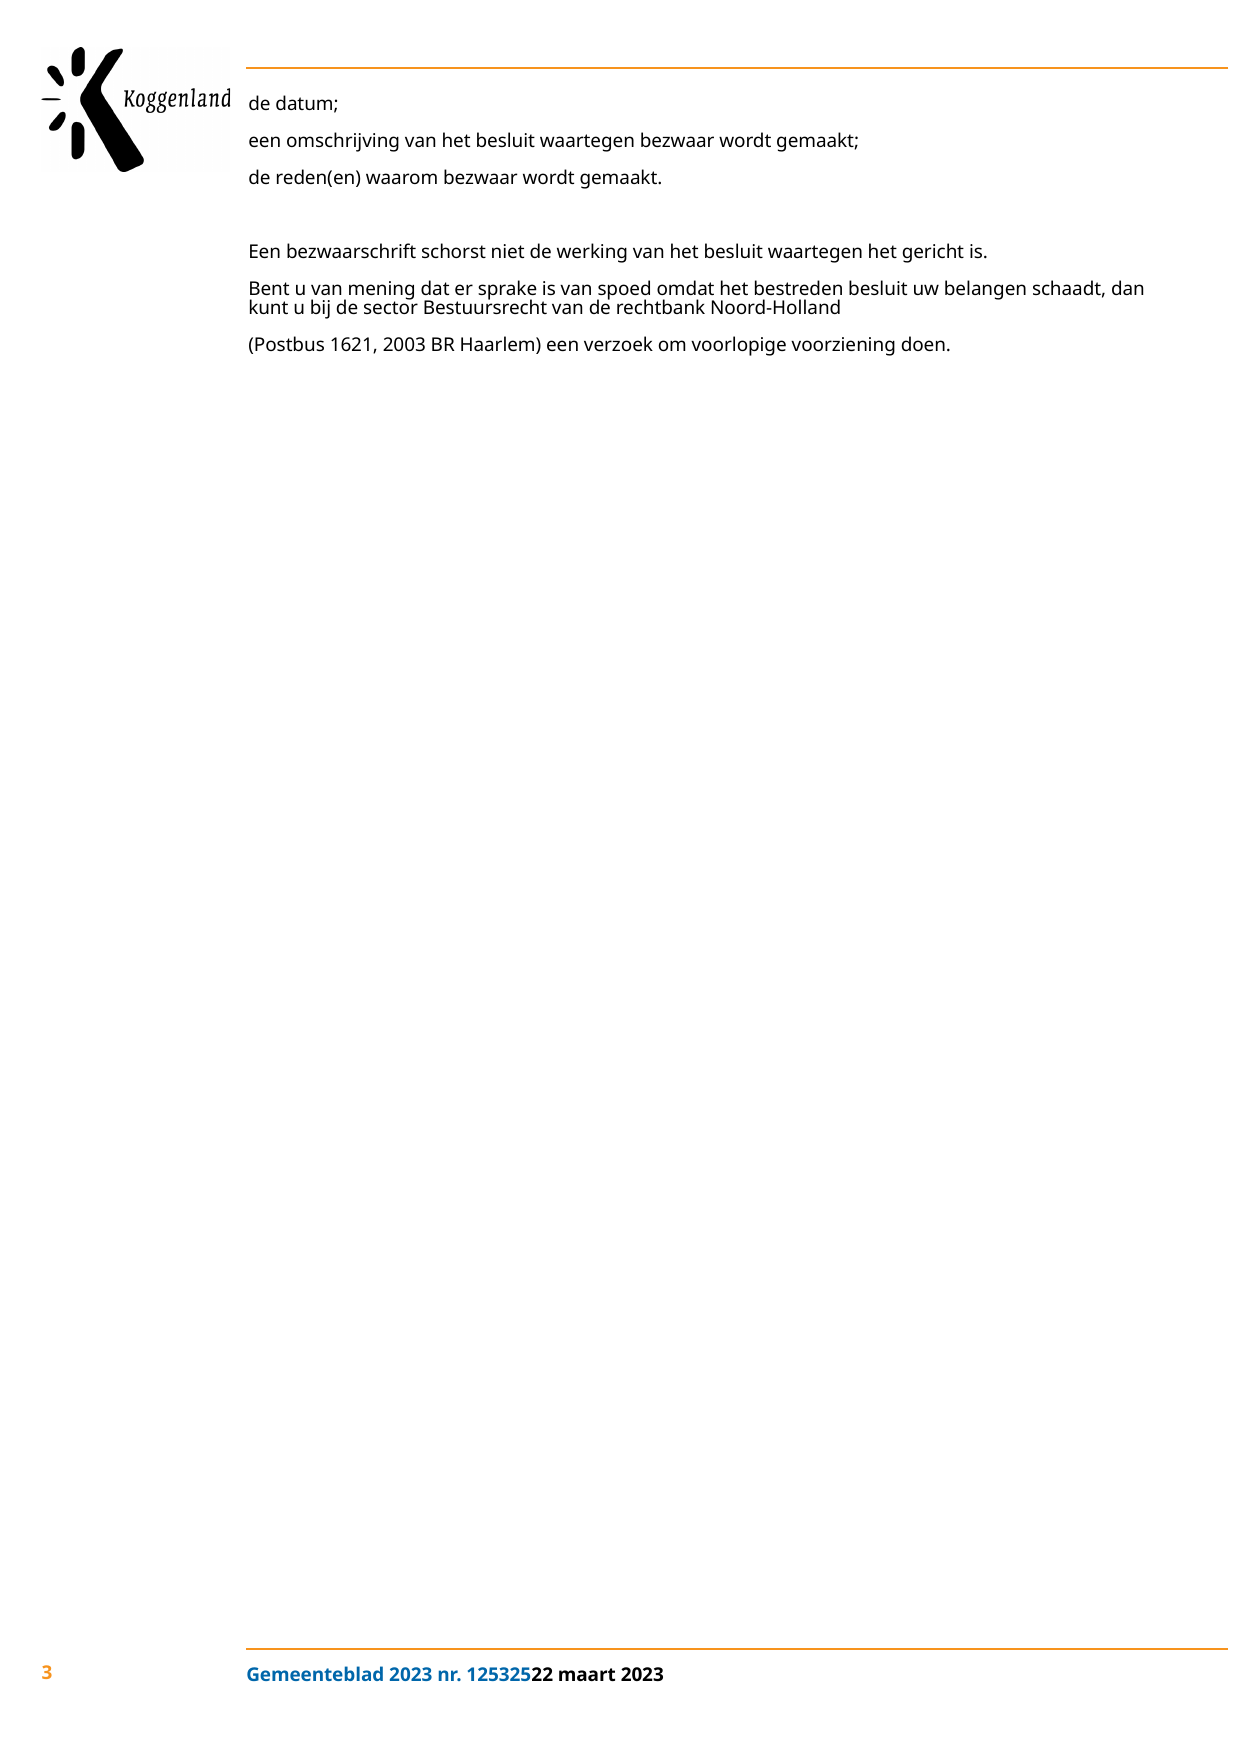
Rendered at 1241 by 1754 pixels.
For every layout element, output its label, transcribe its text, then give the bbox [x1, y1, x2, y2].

text Een bezwaarschrift schorst niet de werking van het besluit waartegen het gericht is. [248, 243, 1152, 262]
text de datum; [248, 95, 1152, 114]
picture [41, 47, 231, 172]
text de reden(en) waarom bezwaar wordt gemaakt. [248, 169, 1152, 188]
text een omschrijving van het besluit waartegen bezwaar wordt gemaakt; [248, 132, 1152, 151]
text (Postbus 1621, 2003 BR Haarlem) een verzoek om voorlopige voorziening doen. [248, 336, 1152, 355]
text Bent u van mening dat er sprake is van spoed omdat het bestreden besluit uw belangen schaadt, dan kunt u bij de sector Bestuursrecht van de rechtbank Noord-Holland [248, 280, 1152, 318]
